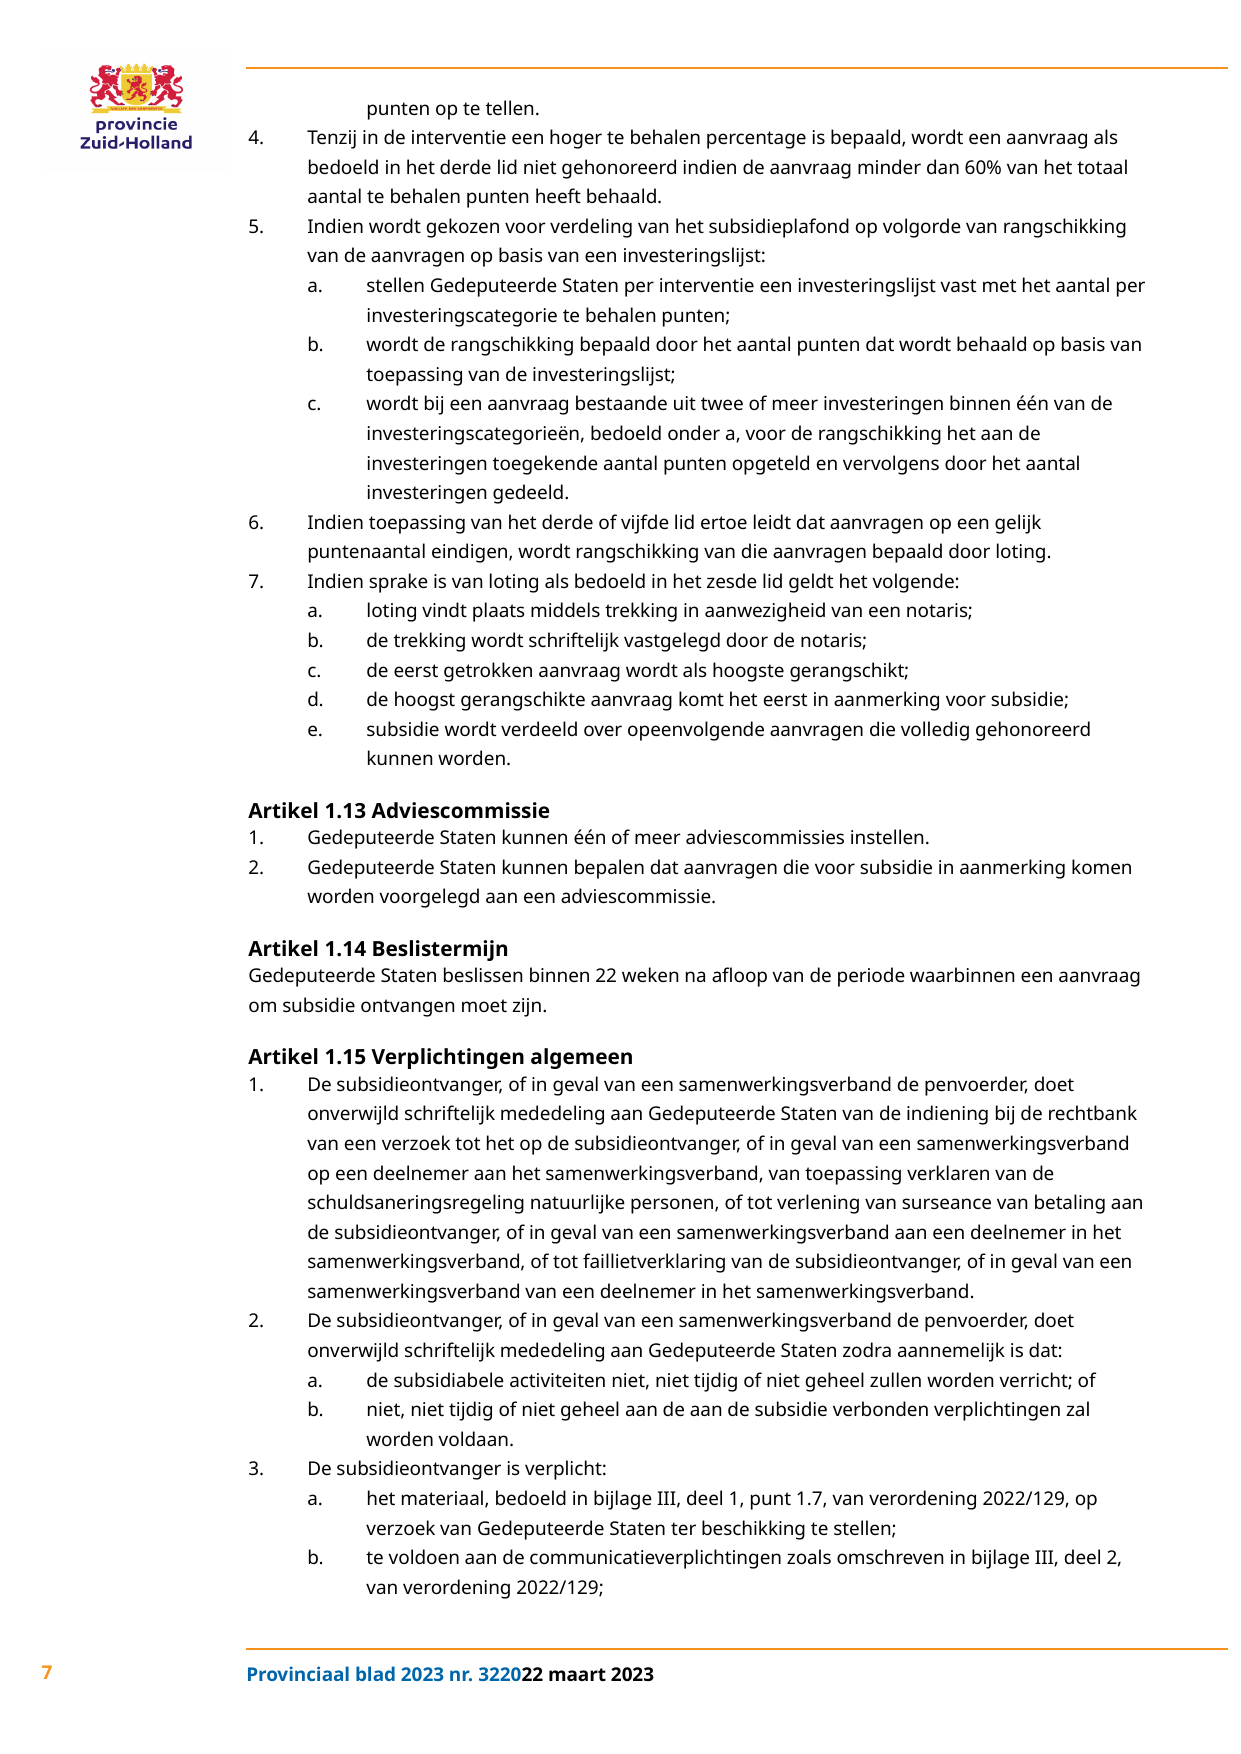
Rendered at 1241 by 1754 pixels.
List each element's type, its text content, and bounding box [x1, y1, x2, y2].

list wordt de rangschikking bepaald door het aantal punten dat wordt behaald op basis van toepassing van de investeringslijst; [307, 331, 1152, 387]
picture [41, 47, 231, 172]
list Tenzij in de interventie een hoger te behalen percentage is bepaald, wordt een aanvraag als bedoeld in het derde lid niet gehonoreerd indien de aanvraag minder dan 60% van het totaal aantal te behalen punten heeft behaald. [248, 124, 1152, 209]
list het materiaal, bedoeld in bijlage III, deel 1, punt 1.7, van verordening 2022/129, op verzoek van Gedeputeerde Staten ter beschikking te stellen; [307, 1485, 1152, 1540]
list de eerst getrokken aanvraag wordt als hoogste gerangschikt; [307, 657, 1152, 683]
text Gedeputeerde Staten beslissen binnen 22 weken na afloop van de periode waarbinnen een aanvraag om subsidie ontvangen moet zijn. [248, 962, 1152, 1018]
list wordt bij een aanvraag bestaande uit twee of meer investeringen binnen één van de investeringscategorieën, bedoeld onder a, voor de rangschikking het aan de investeringen toegekende aantal punten opgeteld en vervolgens door het aantal investeringen gedeeld. [307, 391, 1152, 505]
list Indien wordt gekozen voor verdeling van het subsidieplafond op volgorde van rangschikking van de aanvragen op basis van een investeringslijst: [248, 213, 1152, 268]
list De subsidieontvanger is verplicht: [248, 1456, 1152, 1481]
list te voldoen aan de communicatieverplichtingen zoals omschreven in bijlage III, deel 2, van verordening 2022/129; [307, 1544, 1152, 1599]
list Gedeputeerde Staten kunnen één of meer adviescommissies instellen. [248, 824, 1152, 850]
list de subsidiabele activiteiten niet, niet tijdig of niet geheel zullen worden verricht; of [307, 1367, 1152, 1392]
text Artikel 1.14 Beslistermijn [248, 934, 1152, 962]
list loting vindt plaats middels trekking in aanwezigheid van een notaris; [307, 598, 1152, 623]
list De subsidieontvanger, of in geval van een samenwerkingsverband de penvoerder, doet onverwijld schriftelijk mededeling aan Gedeputeerde Staten van de indiening bij de rechtbank van een verzoek tot het op de subsidieontvanger, of in geval van een samenwerkingsverband op een deelnemer aan het samenwerkingsverband, van toepassing verklaren van de schuldsaneringsregeling natuurlijke personen, of tot verlening van surseance van betaling aan de subsidieontvanger, of in geval van een samenwerkingsverband aan een deelnemer in het samenwerkingsverband, of tot faillietverklaring van de subsidieontvanger, of in geval van een samenwerkingsverband van een deelnemer in het samenwerkingsverband. [248, 1071, 1152, 1304]
text Artikel 1.13 Adviescommissie [248, 796, 1152, 824]
list Indien sprake is van loting als bedoeld in het zesde lid geldt het volgende: [248, 568, 1152, 594]
list de hoogst gerangschikte aanvraag komt het eerst in aanmerking voor subsidie; [307, 686, 1152, 712]
list De subsidieontvanger, of in geval van een samenwerkingsverband de penvoerder, doet onverwijld schriftelijk mededeling aan Gedeputeerde Staten zodra aannemelijk is dat: [248, 1308, 1152, 1363]
text Artikel 1.15 Verplichtingen algemeen [248, 1042, 1152, 1071]
list niet, niet tijdig of niet geheel aan de aan de subsidie verbonden verplichtingen zal worden voldaan. [307, 1396, 1152, 1452]
list de trekking wordt schriftelijk vastgelegd door de notaris; [307, 627, 1152, 653]
list punten op te tellen. [307, 95, 1152, 121]
list stellen Gedeputeerde Staten per interventie een investeringslijst vast met het aantal per investeringscategorie te behalen punten; [307, 272, 1152, 328]
list subsidie wordt verdeeld over opeenvolgende aanvragen die volledig gehonoreerd kunnen worden. [307, 716, 1152, 771]
list Gedeputeerde Staten kunnen bepalen dat aanvragen die voor subsidie in aanmerking komen worden voorgelegd aan een adviescommissie. [248, 854, 1152, 909]
list Indien toepassing van het derde of vijfde lid ertoe leidt dat aanvragen op een gelijk puntenaantal eindigen, wordt rangschikking van die aanvragen bepaald door loting. [248, 509, 1152, 564]
